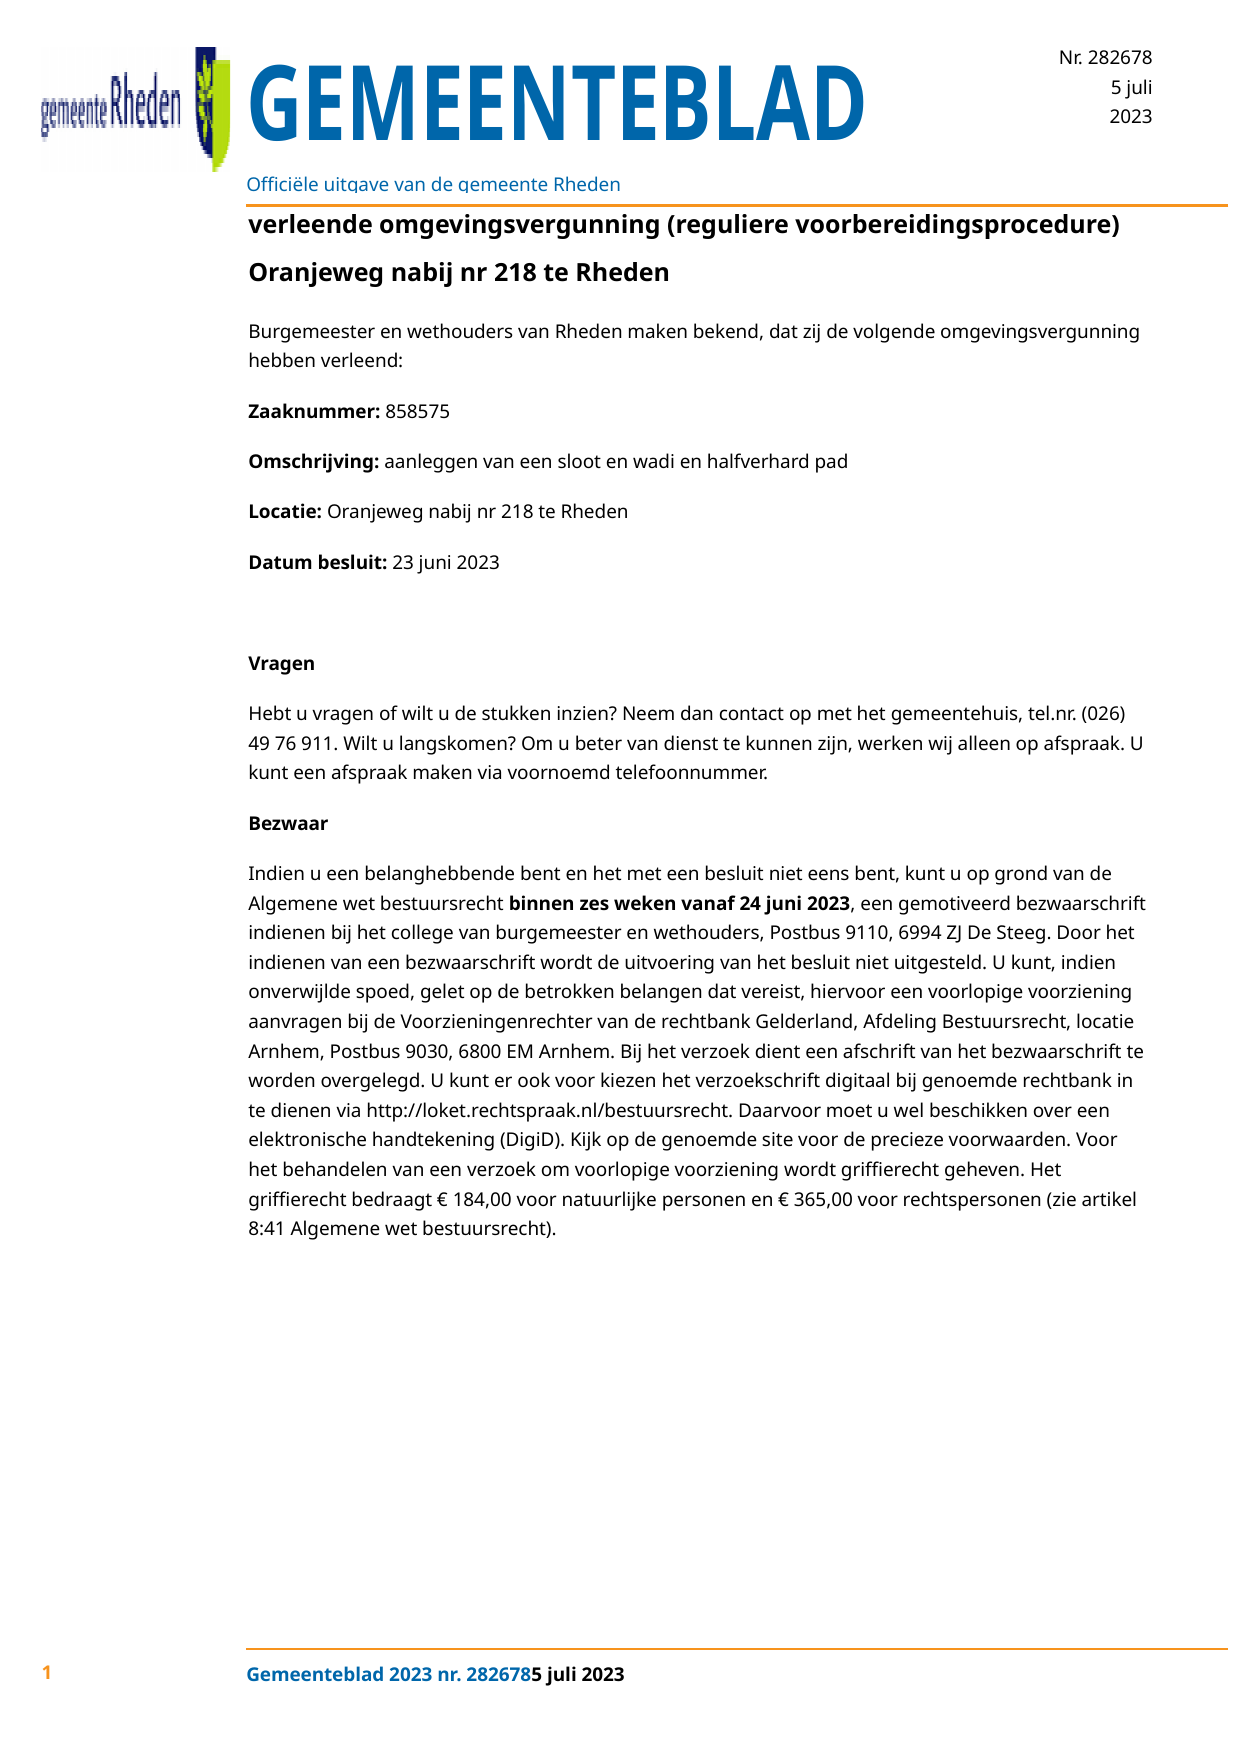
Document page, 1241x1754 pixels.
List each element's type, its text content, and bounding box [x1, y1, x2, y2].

text Locatie: Oranjeweg nabij nr 218 te Rheden [248, 499, 1152, 524]
text Indien u een belanghebbende bent en het met een besluit niet eens bent, kunt u op grond van de Algemene wet bestuursrecht binnen zes weken vanaf 24 juni 2023, een gemotiveerd bezwaarschrift indienen bij het college van burgemeester en wethouders, Postbus 9110, 6994 ZJ De Steeg. Door het indienen van een bezwaarschrift wordt de uitvoering van het besluit niet uitgesteld. U kunt, indien onverwijlde spoed, gelet op de betrokken belangen dat vereist, hiervoor een voorlopige voorziening aanvragen bij de Voorzieningenrechter van de rechtbank Gelderland, Afdeling Bestuursrecht, locatie Arnhem, Postbus 9030, 6800 EM Arnhem. Bij het verzoek dient een afschrift van het bezwaarschrift te worden overgelegd. U kunt er ook voor kiezen het verzoekschrift digitaal bij genoemde rechtbank in te dienen via http://loket.rechtspraak.nl/bestuursrecht. Daarvoor moet u wel beschikken over een elektronische handtekening (DigiD). Kijk op de genoemde site voor de precieze voorwaarden. Voor het behandelen van een verzoek om voorlopige voorziening wordt griffierecht geheven. Het griffierecht bedraagt € 184,00 voor natuurlijke personen en € 365,00 voor rechtspersonen (zie artikel 8:41 Algemene wet bestuursrecht). [248, 860, 1152, 1241]
text Bezwaar [248, 810, 1152, 836]
text Datum besluit: 23 juni 2023 [248, 549, 1152, 575]
text Omschrijving: aanleggen van een sloot en wadi en halfverhard pad [248, 448, 1152, 474]
text Zaaknummer: 858575 [248, 398, 1152, 424]
text verleende omgevingsvergunning (reguliere voorbereidingsprocedure) Oranjeweg nabij nr 218 te Rheden [248, 207, 1152, 288]
text Burgemeester en wethouders van Rheden maken bekend, dat zij de volgende omgevingsvergunning hebben verleend: [248, 318, 1152, 373]
text Hebt u vragen of wilt u de stukken inzien? Neem dan contact op met het gemeentehuis, tel.nr. (026) 49 76 911. Wilt u langskomen? Om u beter van dienst te kunnen zijn, werken wij alleen op afspraak. U kunt een afspraak maken via voornoemd telefoonnummer. [248, 700, 1152, 785]
picture [41, 47, 231, 172]
text Vragen [248, 650, 1152, 676]
